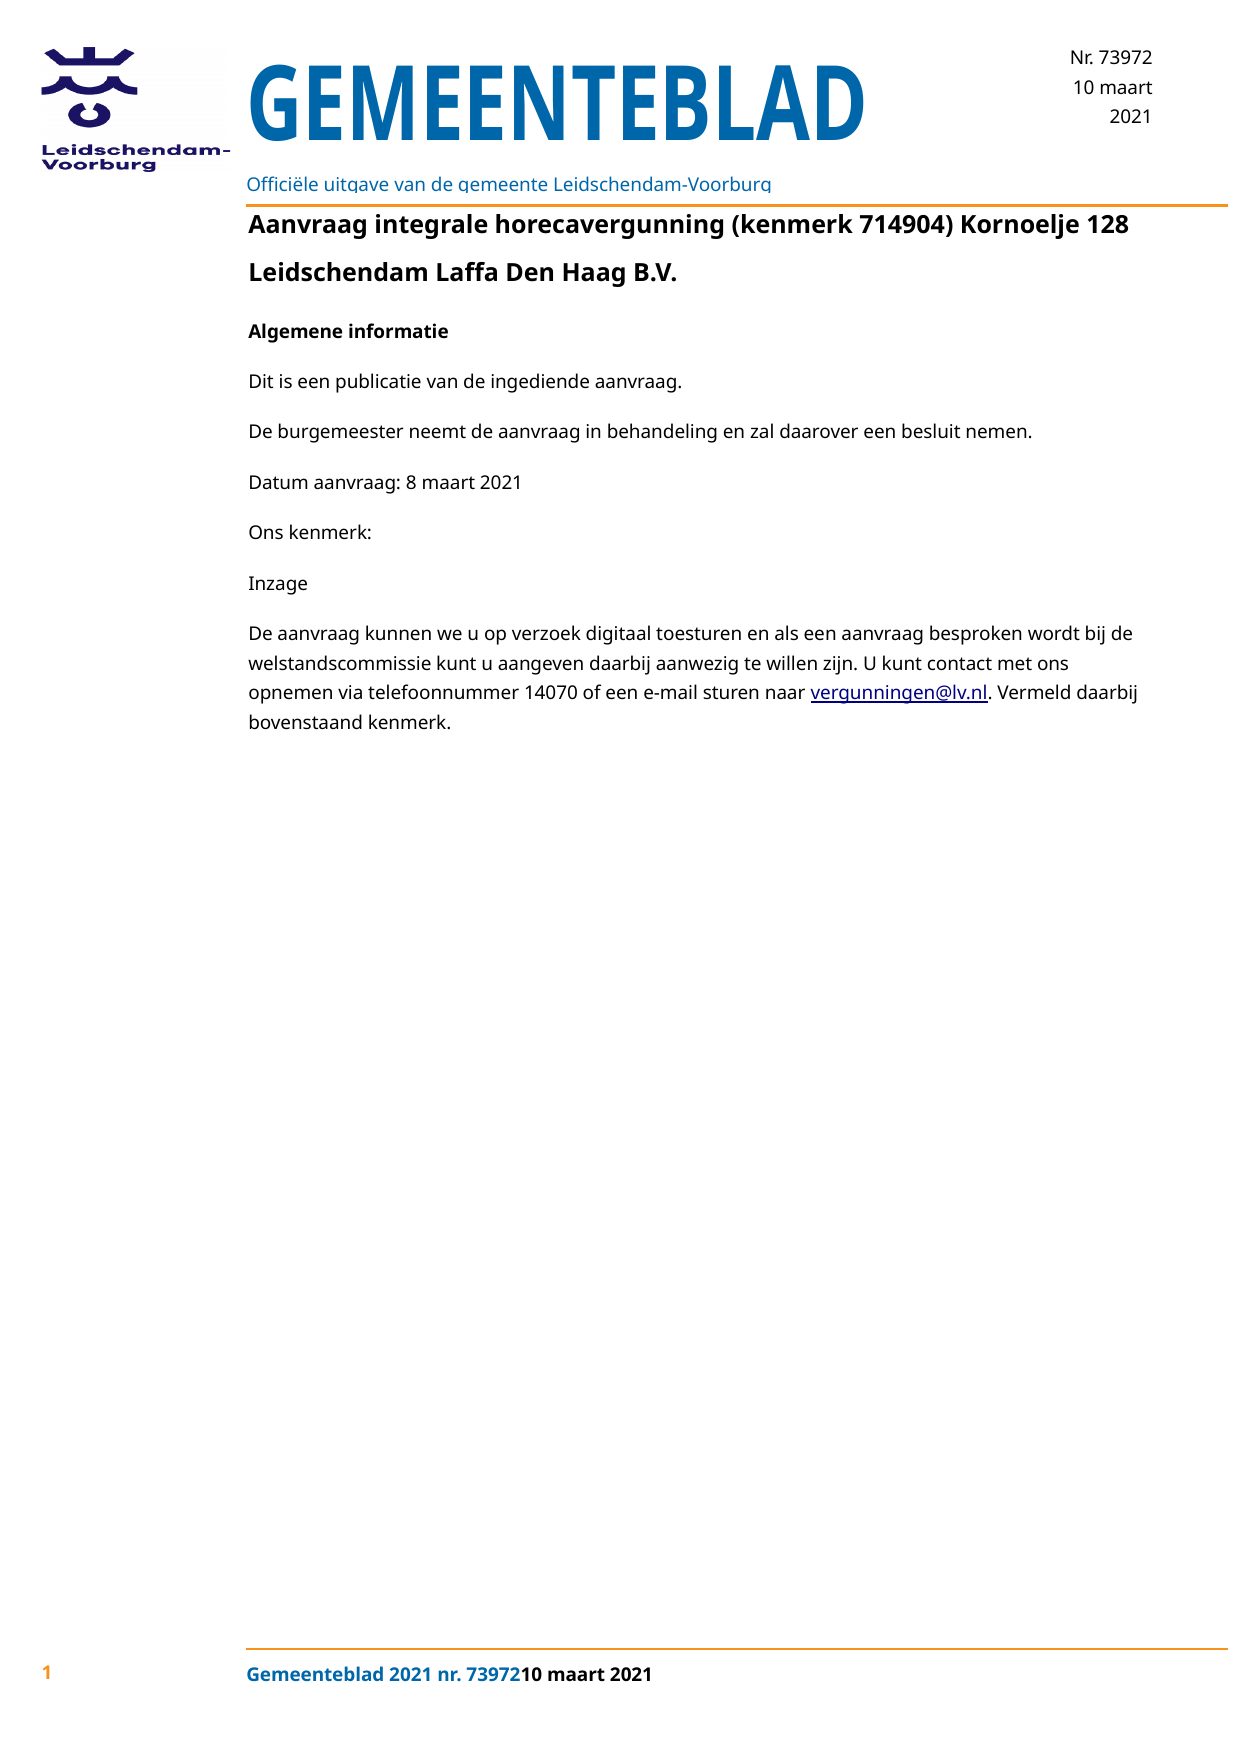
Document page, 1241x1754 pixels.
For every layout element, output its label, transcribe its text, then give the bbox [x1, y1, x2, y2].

text Ons kenmerk: [248, 519, 1152, 545]
text De burgemeester neemt de aanvraag in behandeling en zal daarover een besluit nemen. [248, 419, 1152, 444]
picture [41, 47, 231, 172]
text Aanvraag integrale horecavergunning (kenmerk 714904) Kornoelje 128 Leidschendam Laffa Den Haag B.V. [248, 207, 1152, 288]
text Algemene informatie [248, 318, 1152, 344]
text Datum aanvraag: 8 maart 2021 [248, 469, 1152, 495]
text Dit is een publicatie van de ingediende aanvraag. [248, 368, 1152, 394]
text De aanvraag kunnen we u op verzoek digitaal toesturen en als een aanvraag besproken wordt bij de welstandscommissie kunt u aangeven daarbij aanwezig te willen zijn. U kunt contact met ons opnemen via telefoonnummer 14070 of een e-mail sturen naar vergunningen@lv.nl. Vermeld daarbij bovenstaand kenmerk. [248, 620, 1152, 735]
text Inzage [248, 570, 1152, 596]
